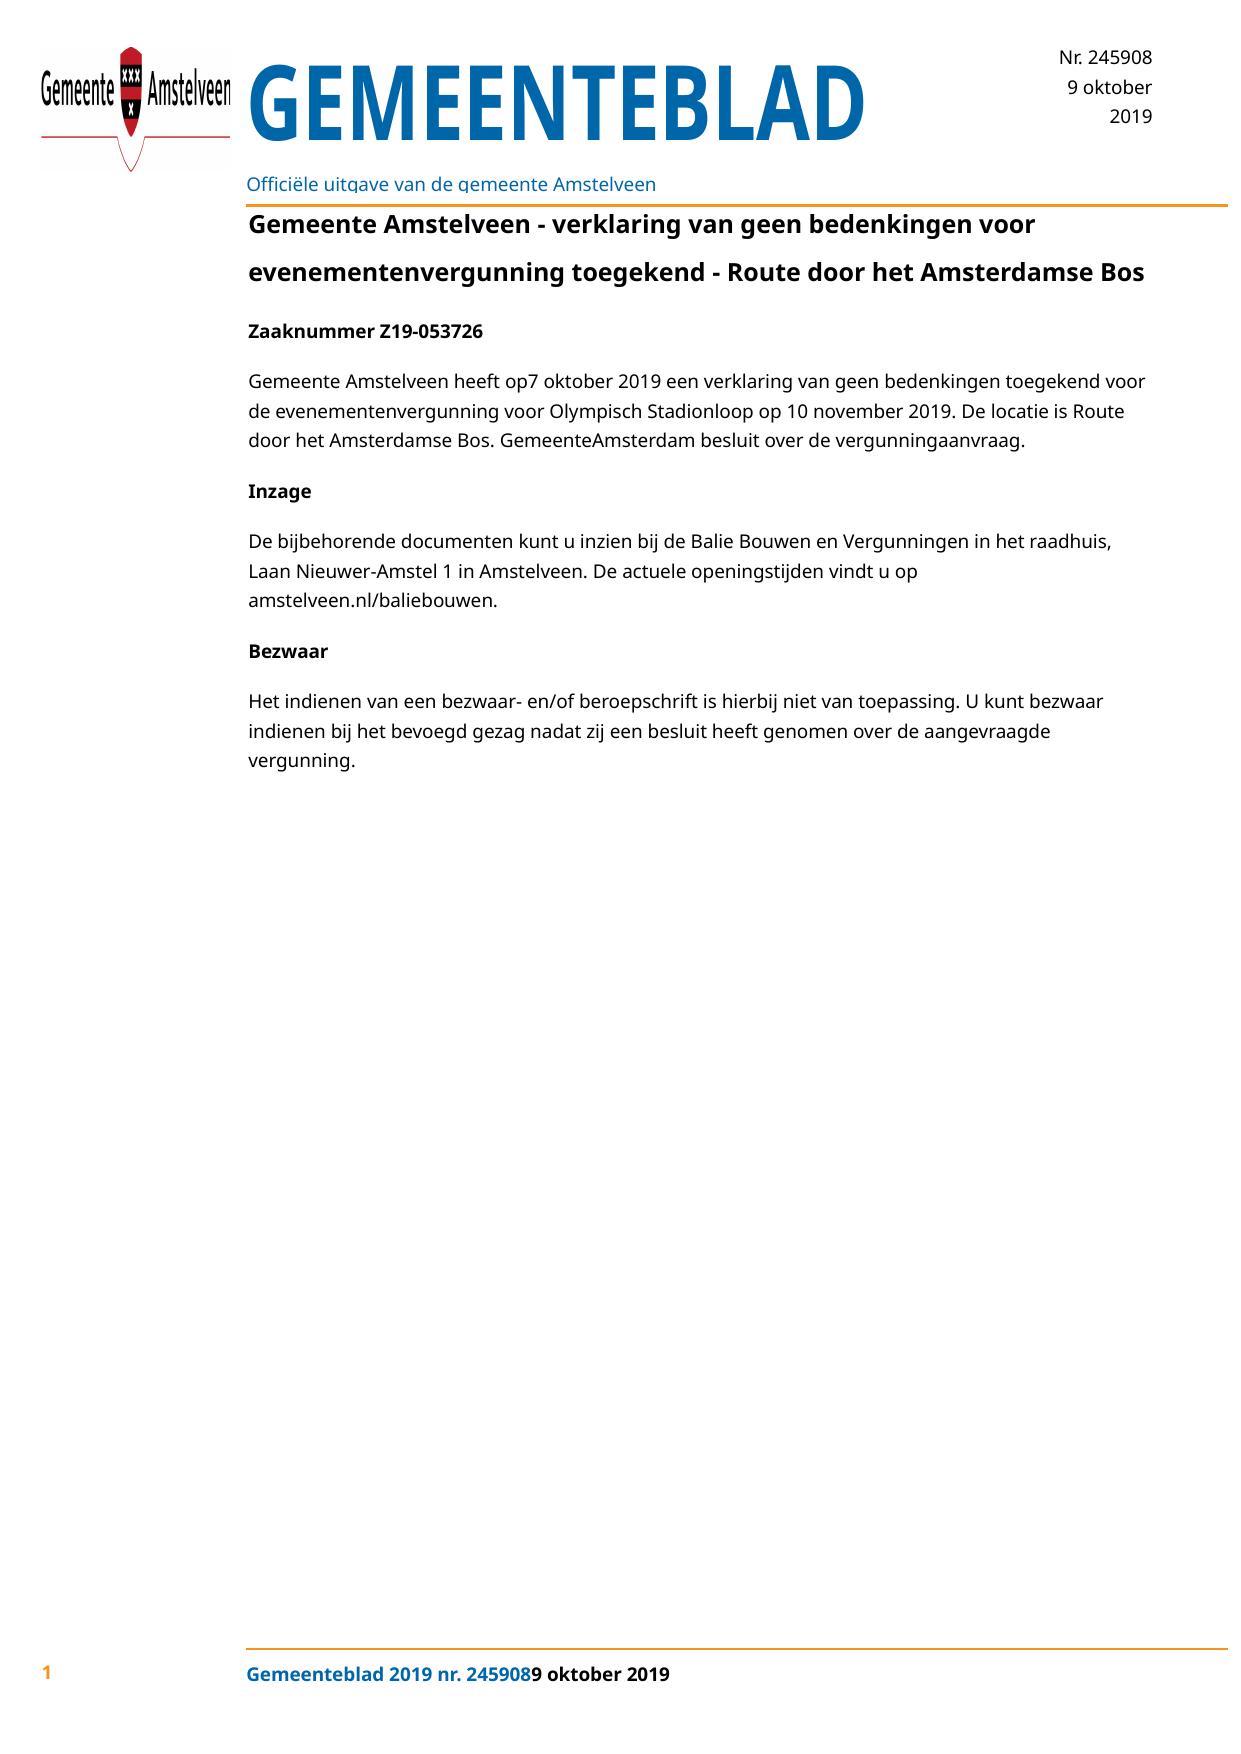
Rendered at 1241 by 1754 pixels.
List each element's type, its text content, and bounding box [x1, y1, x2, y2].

text Het indienen van een bezwaar- en/of beroepschrift is hierbij niet van toepassing. U kunt bezwaar indienen bij het bevoegd gezag nadat zij een besluit heeft genomen over de aangevraagde vergunning. [248, 688, 1152, 773]
text De bijbehorende documenten kunt u inzien bij de Balie Bouwen en Vergunningen in het raadhuis, Laan Nieuwer-Amstel 1 in Amstelveen. De actuele openingstijden vindt u op amstelveen.nl/baliebouwen. [248, 528, 1152, 613]
text Gemeente Amstelveen heeft op7 oktober 2019 een verklaring van geen bedenkingen toegekend voor de evenementenvergunning voor Olympisch Stadionloop op 10 november 2019. De locatie is Route door het Amsterdamse Bos. GemeenteAmsterdam besluit over de vergunningaanvraag. [248, 368, 1152, 453]
text Zaaknummer Z19-053726 [248, 318, 1152, 344]
text Gemeente Amstelveen - verklaring van geen bedenkingen voor evenementenvergunning toegekend - Route door het Amsterdamse Bos [248, 207, 1152, 288]
picture [41, 47, 231, 172]
text Bezwaar [248, 638, 1152, 664]
text Inzage [248, 478, 1152, 504]
